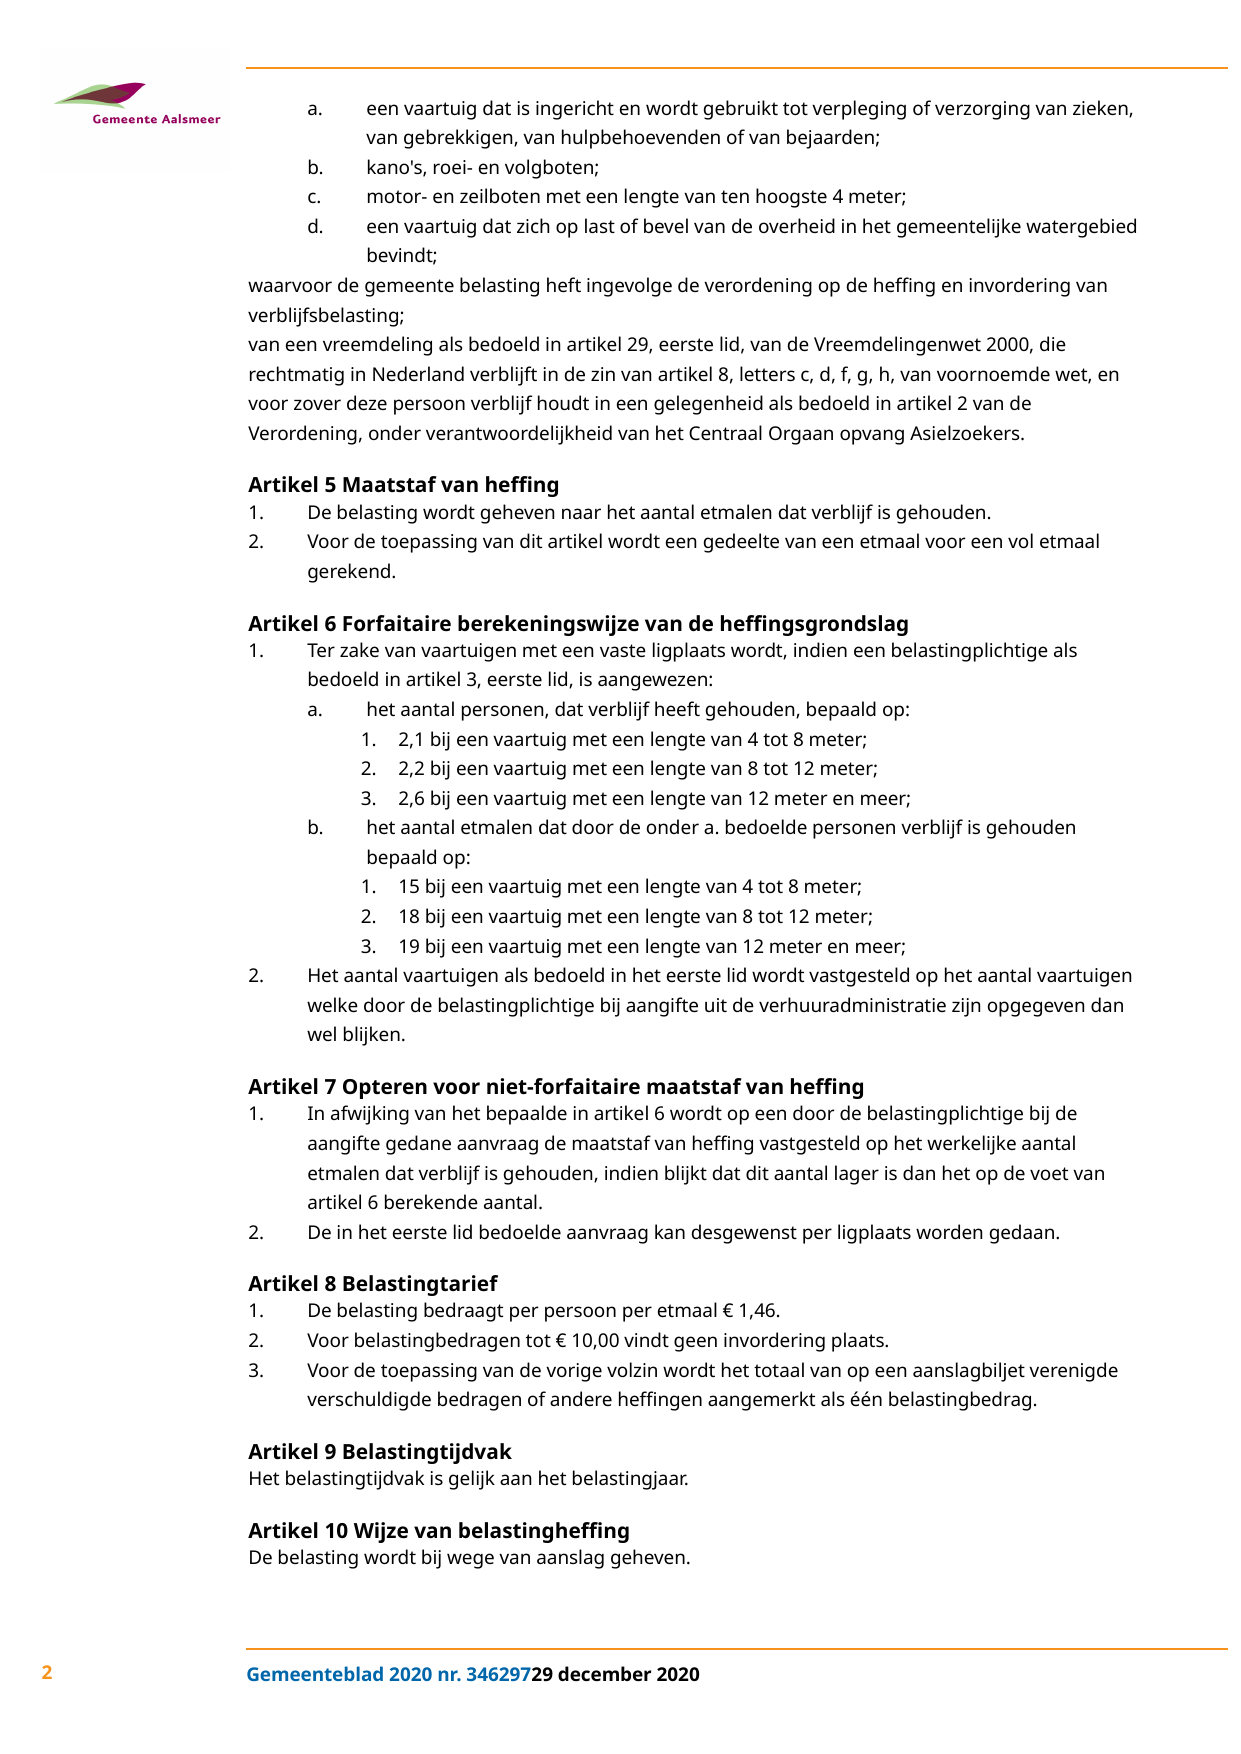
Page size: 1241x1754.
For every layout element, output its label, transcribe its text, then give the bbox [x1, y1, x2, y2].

list De belasting bedraagt per persoon per etmaal € 1,46. [248, 1298, 1152, 1323]
list In afwijking van het bepaalde in artikel 6 wordt op een door de belastingplichtige bij de aangifte gedane aanvraag de maatstaf van heffing vastgesteld op het werkelijke aantal etmalen dat verblijf is gehouden, indien blijkt dat dit aantal lager is dan het op de voet van artikel 6 berekende aantal. [248, 1101, 1152, 1215]
text Artikel 7 Opteren voor niet-forfaitaire maatstaf van heffing [248, 1072, 1152, 1101]
list 19 bij een vaartuig met een lengte van 12 meter en meer; [361, 933, 1152, 959]
list kano's, roei- en volgboten; [307, 154, 1152, 180]
list 2,2 bij een vaartuig met een lengte van 8 tot 12 meter; [361, 755, 1152, 781]
list Het aantal vaartuigen als bedoeld in het eerste lid wordt vastgesteld op het aantal vaartuigen welke door de belastingplichtige bij aangifte uit de verhuuradministratie zijn opgegeven dan wel blijken. [248, 962, 1152, 1047]
list Voor de toepassing van de vorige volzin wordt het totaal van op een aanslagbiljet verenigde verschuldigde bedragen of andere heffingen aangemerkt als één belastingbedrag. [248, 1357, 1152, 1412]
list Voor de toepassing van dit artikel wordt een gedeelte van een etmaal voor een vol etmaal gerekend. [248, 529, 1152, 584]
text Artikel 9 Belastingtijdvak [248, 1437, 1152, 1465]
list De belasting wordt geheven naar het aantal etmalen dat verblijf is gehouden. [248, 499, 1152, 525]
list 15 bij een vaartuig met een lengte van 4 tot 8 meter; [361, 874, 1152, 899]
text Artikel 10 Wijze van belastingheffing [248, 1516, 1152, 1544]
list De in het eerste lid bedoelde aanvraag kan desgewenst per ligplaats worden gedaan. [248, 1219, 1152, 1244]
list een vaartuig dat is ingericht en wordt gebruikt tot verpleging of verzorging van zieken, van gebrekkigen, van hulpbehoevenden of van bejaarden; [307, 95, 1152, 150]
text van een vreemdeling als bedoeld in artikel 29, eerste lid, van de Vreemdelingenwet 2000, die rechtmatig in Nederland verblijft in de zin van artikel 8, letters c, d, f, g, h, van voornoemde wet, en voor zover deze persoon verblijf houdt in een gelegenheid als bedoeld in artikel 2 van de Verordening, onder verantwoordelijkheid van het Centraal Orgaan opvang Asielzoekers. [248, 331, 1152, 446]
text Artikel 8 Belastingtarief [248, 1269, 1152, 1298]
list een vaartuig dat zich op last of bevel van de overheid in het gemeentelijke watergebied bevindt; [307, 213, 1152, 268]
list Ter zake van vaartuigen met een vaste ligplaats wordt, indien een belastingplichtige als bedoeld in artikel 3, eerste lid, is aangewezen: [248, 637, 1152, 692]
text De belasting wordt bij wege van aanslag geheven. [248, 1544, 1152, 1570]
list 2,6 bij een vaartuig met een lengte van 12 meter en meer; [361, 785, 1152, 811]
text Artikel 6 Forfaitaire berekeningswijze van de heffingsgrondslag [248, 609, 1152, 637]
list motor- en zeilboten met een lengte van ten hoogste 4 meter; [307, 183, 1152, 209]
list het aantal etmalen dat door de onder a. bedoelde personen verblijf is gehouden bepaald op: [307, 814, 1152, 870]
list het aantal personen, dat verblijf heeft gehouden, bepaald op: [307, 696, 1152, 722]
text Het belastingtijdvak is gelijk aan het belastingjaar. [248, 1465, 1152, 1491]
text Artikel 5 Maatstaf van heffing [248, 471, 1152, 499]
list Voor belastingbedragen tot € 10,00 vindt geen invordering plaats. [248, 1327, 1152, 1353]
list 18 bij een vaartuig met een lengte van 8 tot 12 meter; [361, 903, 1152, 929]
picture [41, 47, 231, 172]
list 2,1 bij een vaartuig met een lengte van 4 tot 8 meter; [361, 726, 1152, 752]
text waarvoor de gemeente belasting heft ingevolge de verordening op de heffing en invordering van verblijfsbelasting; [248, 272, 1152, 328]
